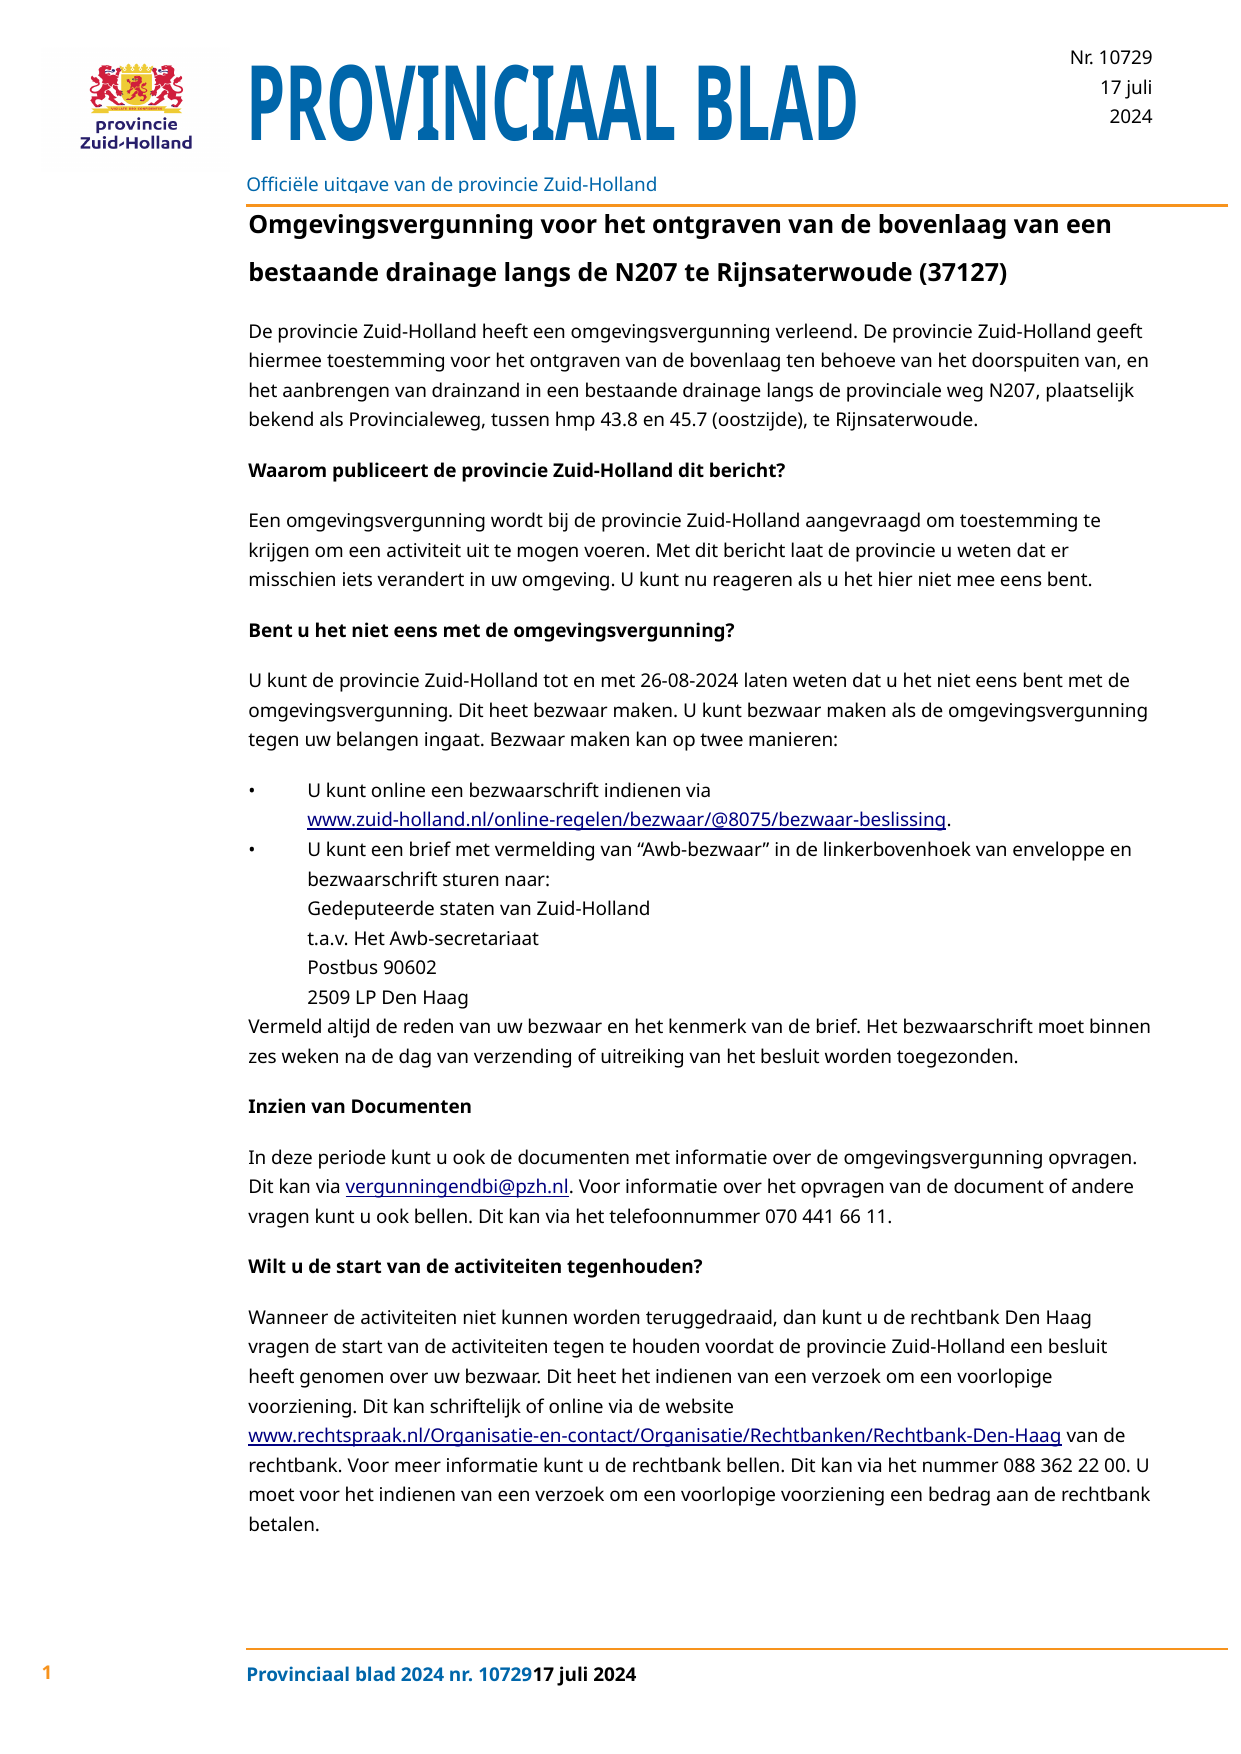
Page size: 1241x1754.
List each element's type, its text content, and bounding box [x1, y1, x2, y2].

text U kunt de provincie Zuid-Holland tot en met 26-08-2024 laten weten dat u het niet eens bent met de omgevingsvergunning. Dit heet bezwaar maken. U kunt bezwaar maken als de omgevingsvergunning tegen uw belangen ingaat. Bezwaar maken kan op twee manieren: [248, 667, 1152, 752]
text Inzien van Documenten [248, 1094, 1152, 1119]
list U kunt een brief met vermelding van “Awb-bezwaar” in de linkerbovenhoek van enveloppe en bezwaarschrift sturen naar: [248, 836, 1152, 892]
text Waarom publiceert de provincie Zuid-Holland dit bericht? [248, 457, 1152, 483]
list Postbus 90602 [248, 954, 1152, 980]
list Gedeputeerde staten van Zuid-Holland [248, 895, 1152, 921]
text De provincie Zuid-Holland heeft een omgevingsvergunning verleend. De provincie Zuid-Holland geeft hiermee toestemming voor het ontgraven van de bovenlaag ten behoeve van het doorspuiten van, en het aanbrengen van drainzand in een bestaande drainage langs de provinciale weg N207, plaatselijk bekend als Provincialeweg, tussen hmp 43.8 en 45.7 (oostzijde), te Rijnsaterwoude. [248, 318, 1152, 432]
text Bent u het niet eens met de omgevingsvergunning? [248, 617, 1152, 643]
text Vermeld altijd de reden van uw bezwaar en het kenmerk van de brief. Het bezwaarschrift moet binnen zes weken na de dag van verzending of uitreiking van het besluit worden toegezonden. [248, 1014, 1152, 1069]
text Omgevingsvergunning voor het ontgraven van de bovenlaag van een bestaande drainage langs de N207 te Rijnsaterwoude (37127) [248, 207, 1152, 288]
text Wanneer de activiteiten niet kunnen worden teruggedraaid, dan kunt u de rechtbank Den Haag vragen de start van de activiteiten tegen te houden voordat de provincie Zuid-Holland een besluit heeft genomen over uw bezwaar. Dit heet het indienen van een verzoek om een voorlopige voorziening. Dit kan schriftelijk of online via de website www.rechtspraak.nl/Organisatie-en-contact/Organisatie/Rechtbanken/Rechtbank-Den-Haag van de rechtbank. Voor meer informatie kunt u de rechtbank bellen. Dit kan via het nummer 088 362 22 00. U moet voor het indienen van een verzoek om een voorlopige voorziening een bedrag aan de rechtbank betalen. [248, 1304, 1152, 1537]
text Een omgevingsvergunning wordt bij de provincie Zuid-Holland aangevraagd om toestemming te krijgen om een activiteit uit te mogen voeren. Met dit bericht laat de provincie u weten dat er misschien iets verandert in uw omgeving. U kunt nu reageren als u het hier niet mee eens bent. [248, 507, 1152, 592]
list t.a.v. Het Awb-secretariaat [248, 925, 1152, 951]
text Wilt u de start van de activiteiten tegenhouden? [248, 1254, 1152, 1279]
list U kunt online een bezwaarschrift indienen via www.zuid-holland.nl/online-regelen/bezwaar/@8075/bezwaar-beslissing. [248, 777, 1152, 832]
list 2509 LP Den Haag [248, 984, 1152, 1010]
text In deze periode kunt u ook de documenten met informatie over de omgevingsvergunning opvragen. Dit kan via vergunningendbi@pzh.nl. Voor informatie over het opvragen van de document of andere vragen kunt u ook bellen. Dit kan via het telefoonnummer 070 441 66 11. [248, 1144, 1152, 1229]
picture [41, 47, 231, 172]
